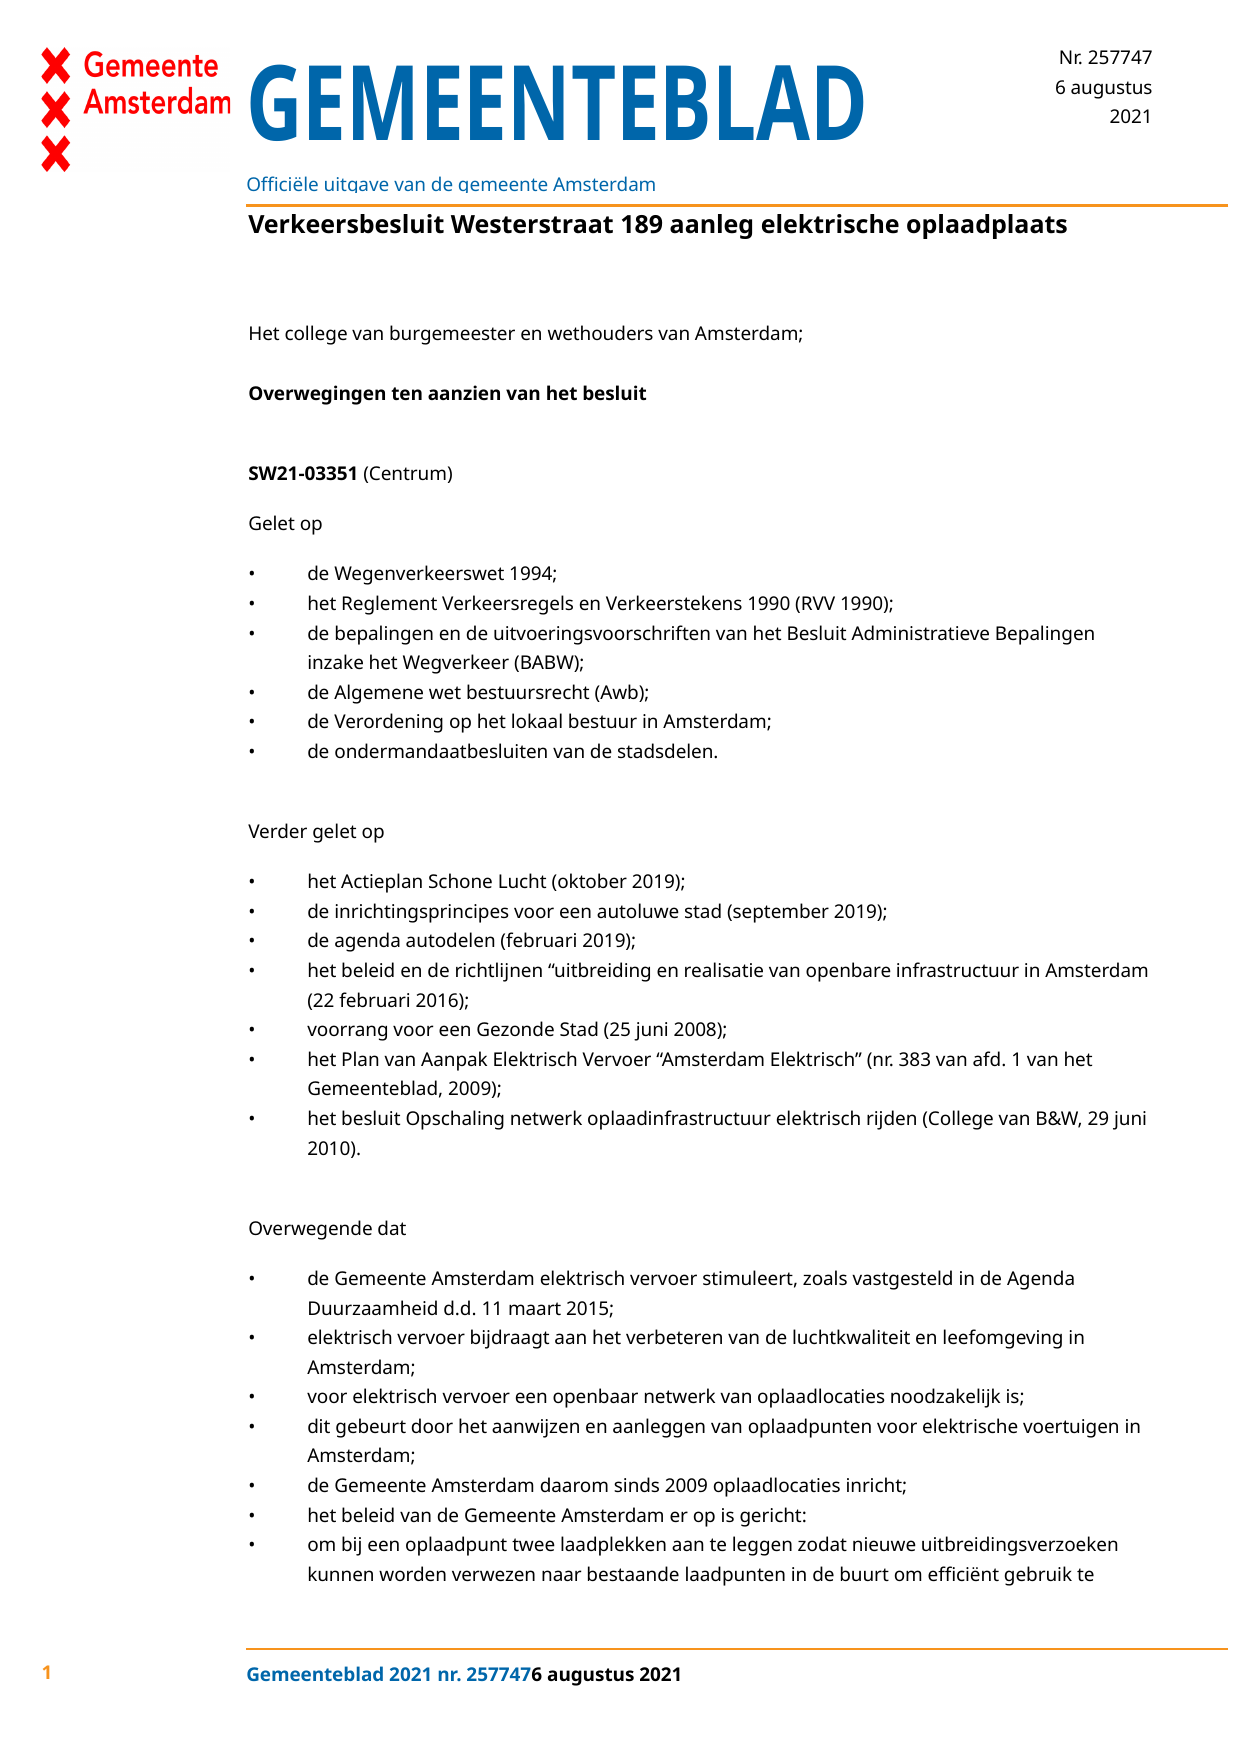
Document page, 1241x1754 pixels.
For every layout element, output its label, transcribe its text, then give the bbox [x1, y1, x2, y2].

text Verder gelet op [248, 818, 1152, 844]
list het Actieplan Schone Lucht (oktober 2019); [248, 868, 1152, 894]
list de Gemeente Amsterdam daarom sinds 2009 oplaadlocaties inricht; [248, 1472, 1152, 1498]
picture [41, 47, 231, 172]
list het besluit Opschaling netwerk oplaadinfrastructuur elektrisch rijden (College van B&W, 29 juni 2010). [248, 1105, 1152, 1161]
list dit gebeurt door het aanwijzen en aanleggen van oplaadpunten voor elektrische voertuigen in Amsterdam; [248, 1413, 1152, 1468]
list het Plan van Aanpak Elektrisch Vervoer “Amsterdam Elektrisch” (nr. 383 van afd. 1 van het Gemeenteblad, 2009); [248, 1046, 1152, 1101]
list de ondermandaatbesluiten van de stadsdelen. [248, 738, 1152, 764]
text Overwegingen ten aanzien van het besluit [248, 380, 1152, 406]
list het Reglement Verkeersregels en Verkeerstekens 1990 (RVV 1990); [248, 590, 1152, 616]
list de Algemene wet bestuursrecht (Awb); [248, 679, 1152, 705]
list om bij een oplaadpunt twee laadplekken aan te leggen zodat nieuwe uitbreidingsverzoeken kunnen worden verwezen naar bestaande laadpunten in de buurt om efficiënt gebruik te [248, 1531, 1152, 1587]
list de bepalingen en de uitvoeringsvoorschriften van het Besluit Administratieve Bepalingen inzake het Wegverkeer (BABW); [248, 620, 1152, 675]
list elektrisch vervoer bijdraagt aan het verbeteren van de luchtkwaliteit en leefomgeving in Amsterdam; [248, 1324, 1152, 1380]
text Overwegende dat [248, 1215, 1152, 1241]
list het beleid van de Gemeente Amsterdam er op is gericht: [248, 1502, 1152, 1528]
text SW21-03351 (Centrum) [248, 460, 1152, 486]
list de Wegenverkeerswet 1994; [248, 561, 1152, 586]
list voorrang voor een Gezonde Stad (25 juni 2008); [248, 1016, 1152, 1042]
text Gelet op [248, 510, 1152, 536]
list de Gemeente Amsterdam elektrisch vervoer stimuleert, zoals vastgesteld in de Agenda Duurzaamheid d.d. 11 maart 2015; [248, 1265, 1152, 1321]
list voor elektrisch vervoer een openbaar netwerk van oplaadlocaties noodzakelijk is; [248, 1383, 1152, 1409]
list de agenda autodelen (februari 2019); [248, 928, 1152, 953]
list de inrichtingsprincipes voor een autoluwe stad (september 2019); [248, 898, 1152, 924]
text Het college van burgemeester en wethouders van Amsterdam; [248, 321, 1152, 346]
text Verkeersbesluit Westerstraat 189 aanleg elektrische oplaadplaats [248, 207, 1152, 241]
list de Verordening op het lokaal bestuur in Amsterdam; [248, 708, 1152, 734]
list het beleid en de richtlijnen “uitbreiding en realisatie van openbare infrastructuur in Amsterdam (22 februari 2016); [248, 957, 1152, 1013]
